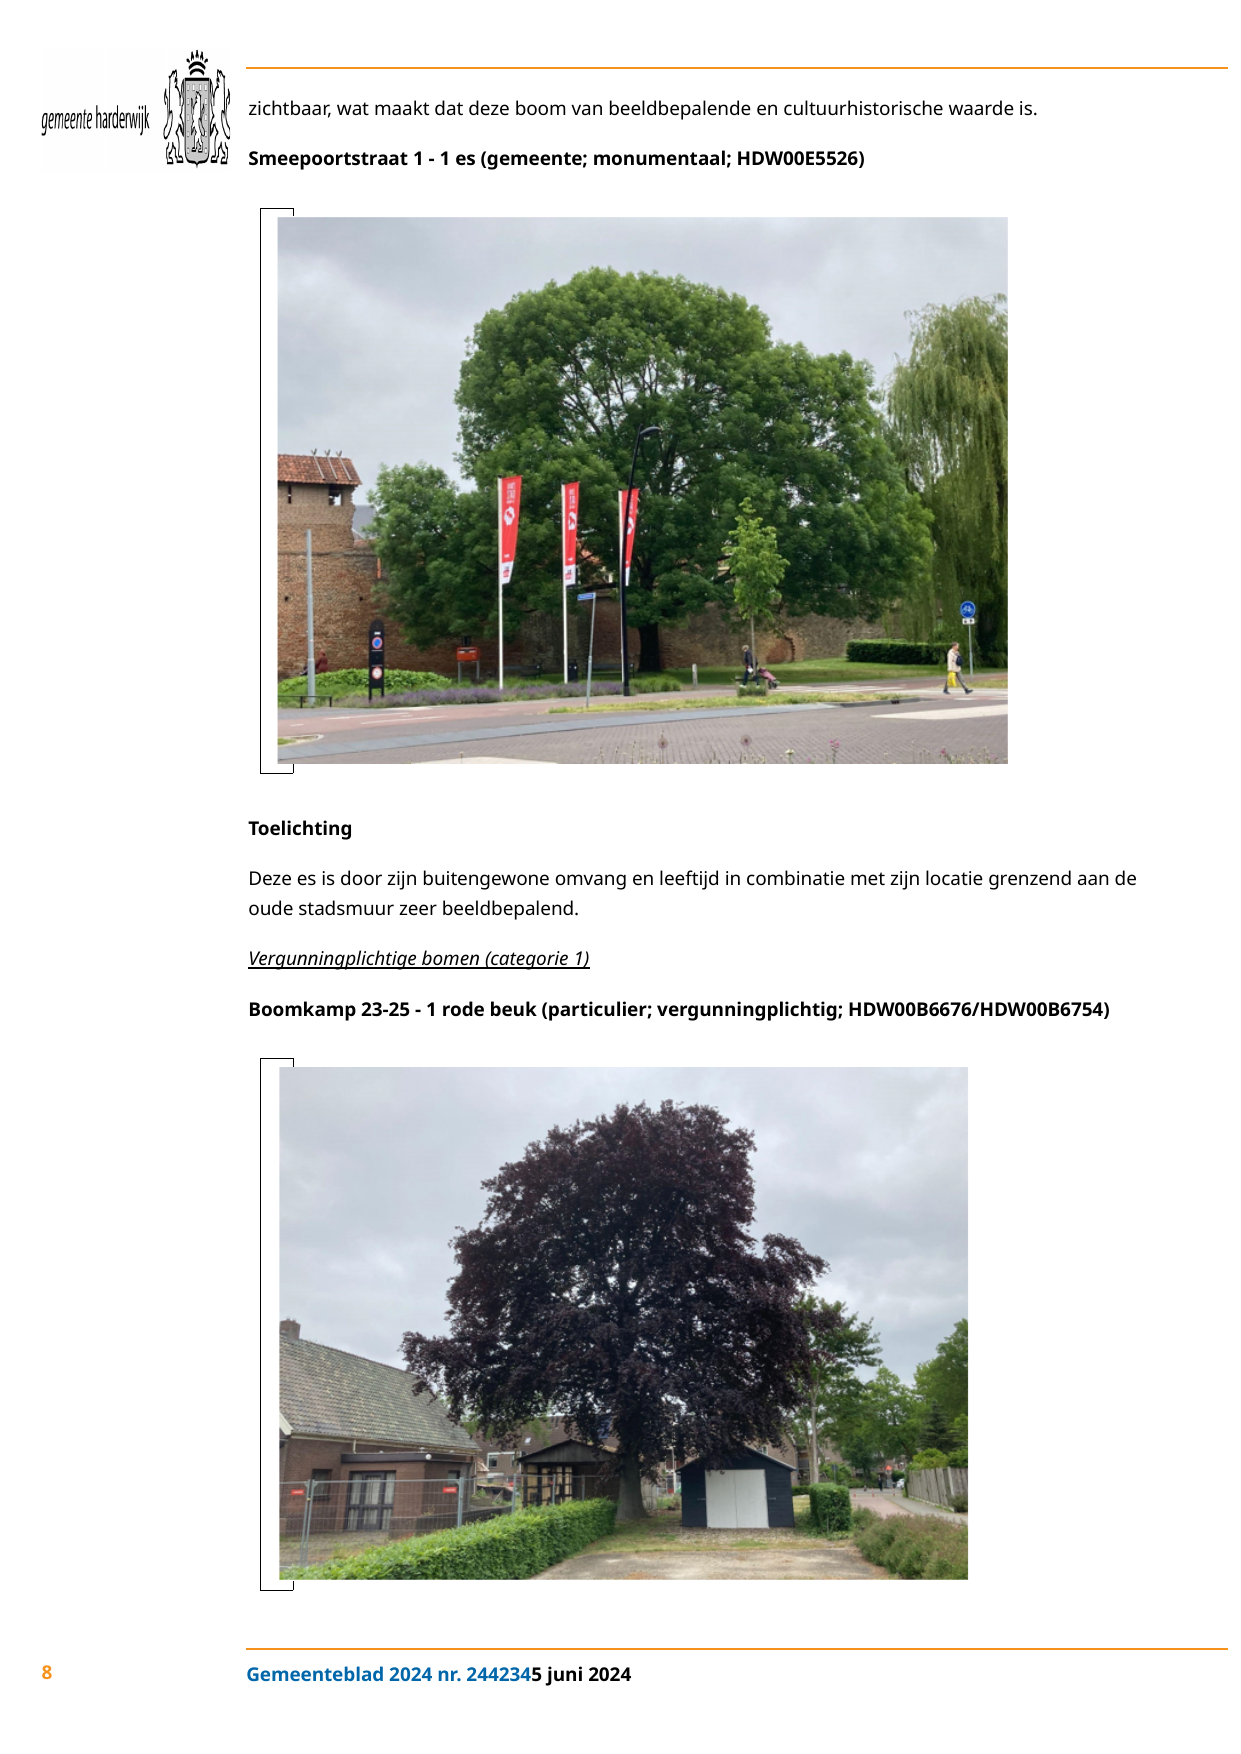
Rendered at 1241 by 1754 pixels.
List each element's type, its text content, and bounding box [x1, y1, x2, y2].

text Deze es is door zijn buitengewone omvang en leeftijd in combinatie met zijn locatie grenzend aan de oude stadsmuur zeer beeldbepalend. [248, 865, 1152, 921]
text Smeepoortstraat 1 - 1 es (gemeente; monumentaal; HDW00E5526) [248, 145, 1152, 171]
text zichtbaar, wat maakt dat deze boom van beeldbepalende en cultuurhistorische waarde is. [248, 95, 1152, 121]
picture [268, 216, 1031, 764]
text Vergunningplichtige bomen (categorie 1) [248, 945, 1152, 971]
picture [41, 47, 231, 172]
text Toelichting [248, 815, 1152, 841]
picture [268, 1067, 1031, 1581]
text Boomkamp 23-25 - 1 rode beuk (particulier; vergunningplichtig; HDW00B6676/HDW00B6754) [248, 996, 1152, 1022]
